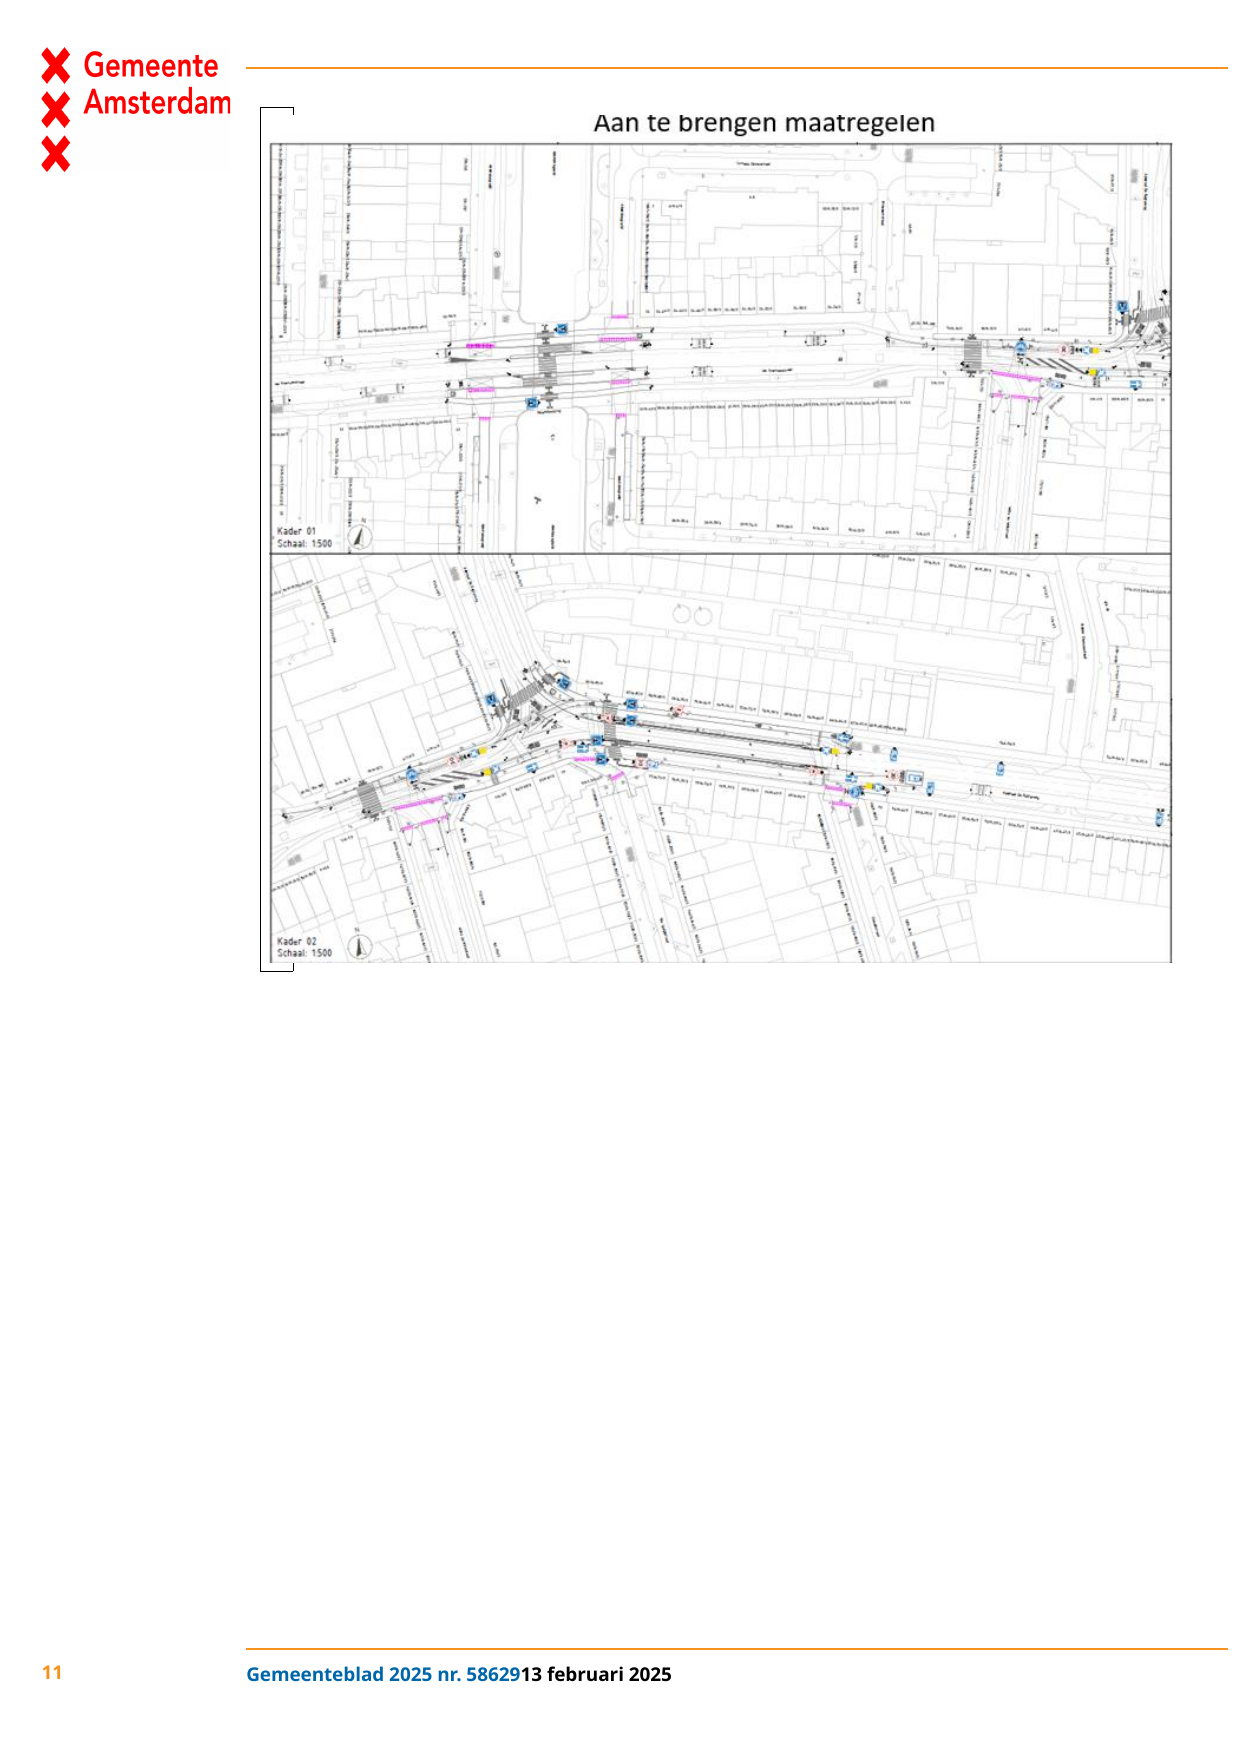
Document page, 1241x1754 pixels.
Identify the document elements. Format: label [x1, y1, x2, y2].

picture [41, 47, 231, 172]
picture [268, 115, 1173, 963]
